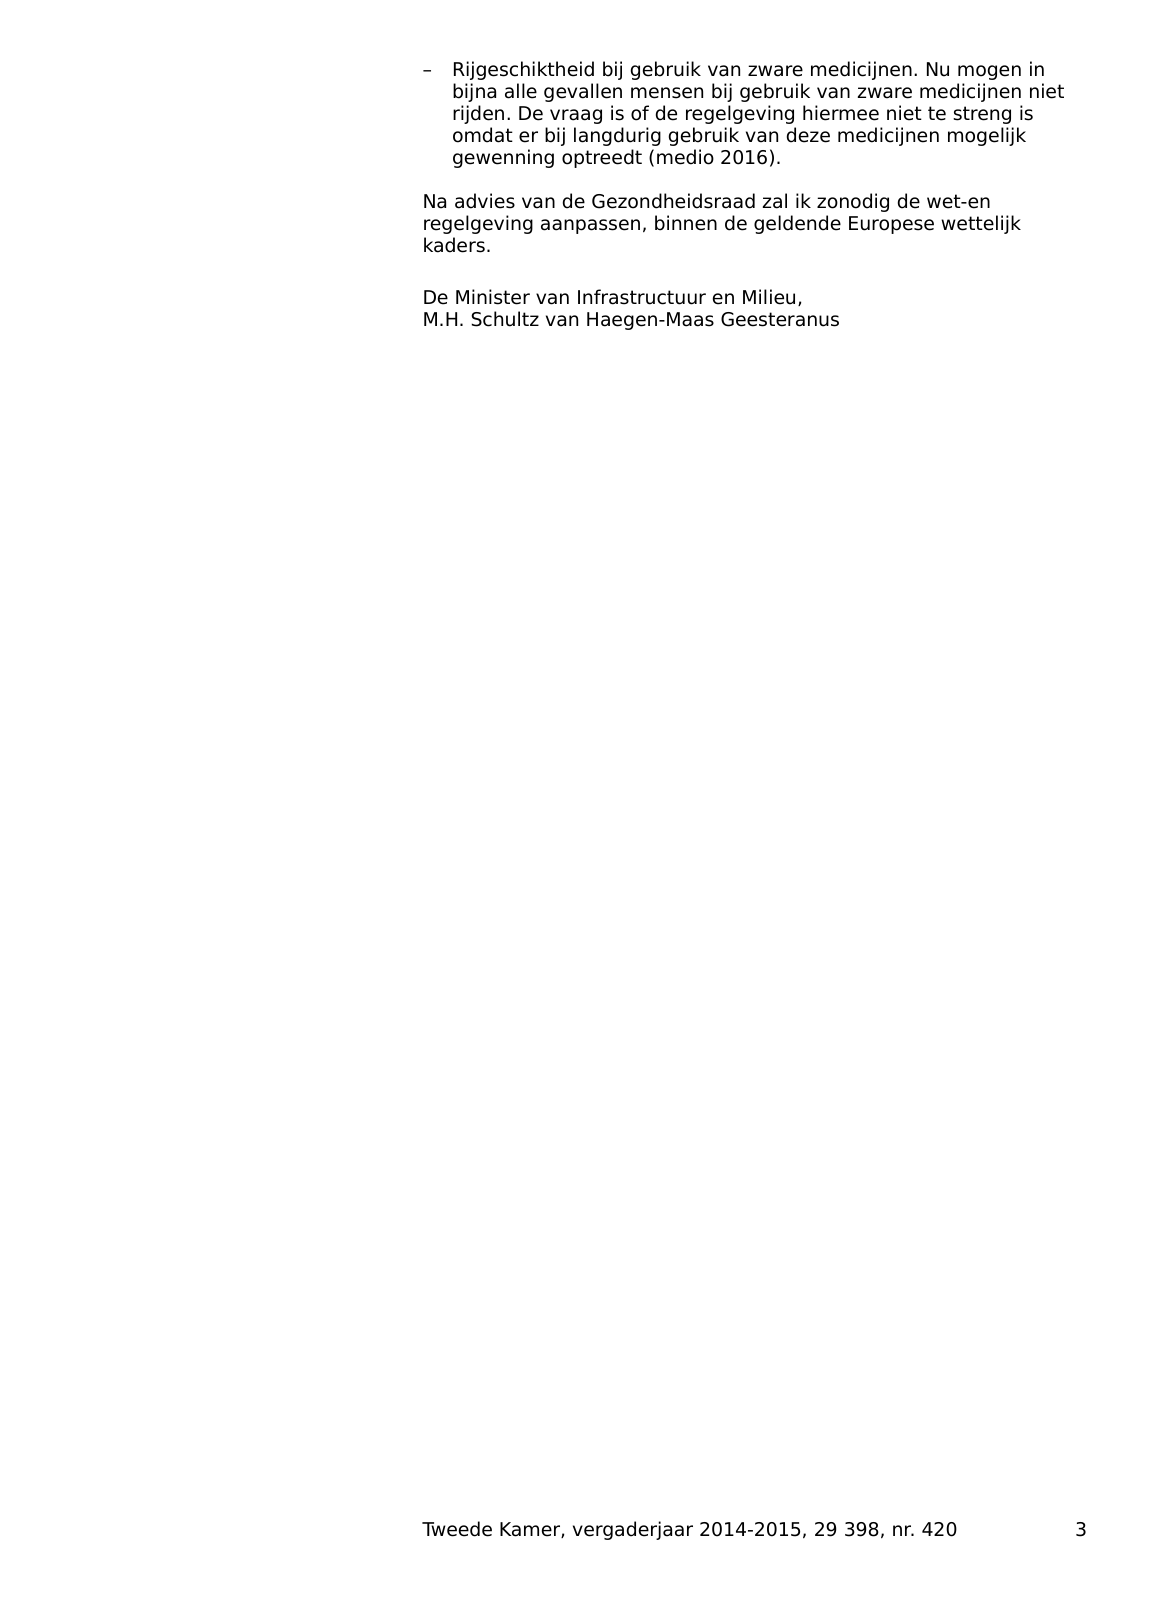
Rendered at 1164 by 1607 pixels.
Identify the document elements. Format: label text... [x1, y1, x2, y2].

text De Minister van Infrastructuur en Milieu, M.H. Schultz van Haegen-Maas Geesteranus [422, 287, 1087, 331]
text – Rijgeschiktheid bij gebruik van zware medicijnen. Nu mogen in bijna alle gevallen mensen bij gebruik van zware medicijnen niet rijden. De vraag is of de regelgeving hiermee niet te streng is omdat er bij langdurig gebruik van deze medicijnen mogelijk gewenning optreedt (medio 2016). [422, 59, 1087, 169]
text Na advies van de Gezondheidsraad zal ik zonodig de wet-en regelgeving aanpassen, binnen de geldende Europese wettelijk kaders. [422, 191, 1087, 257]
